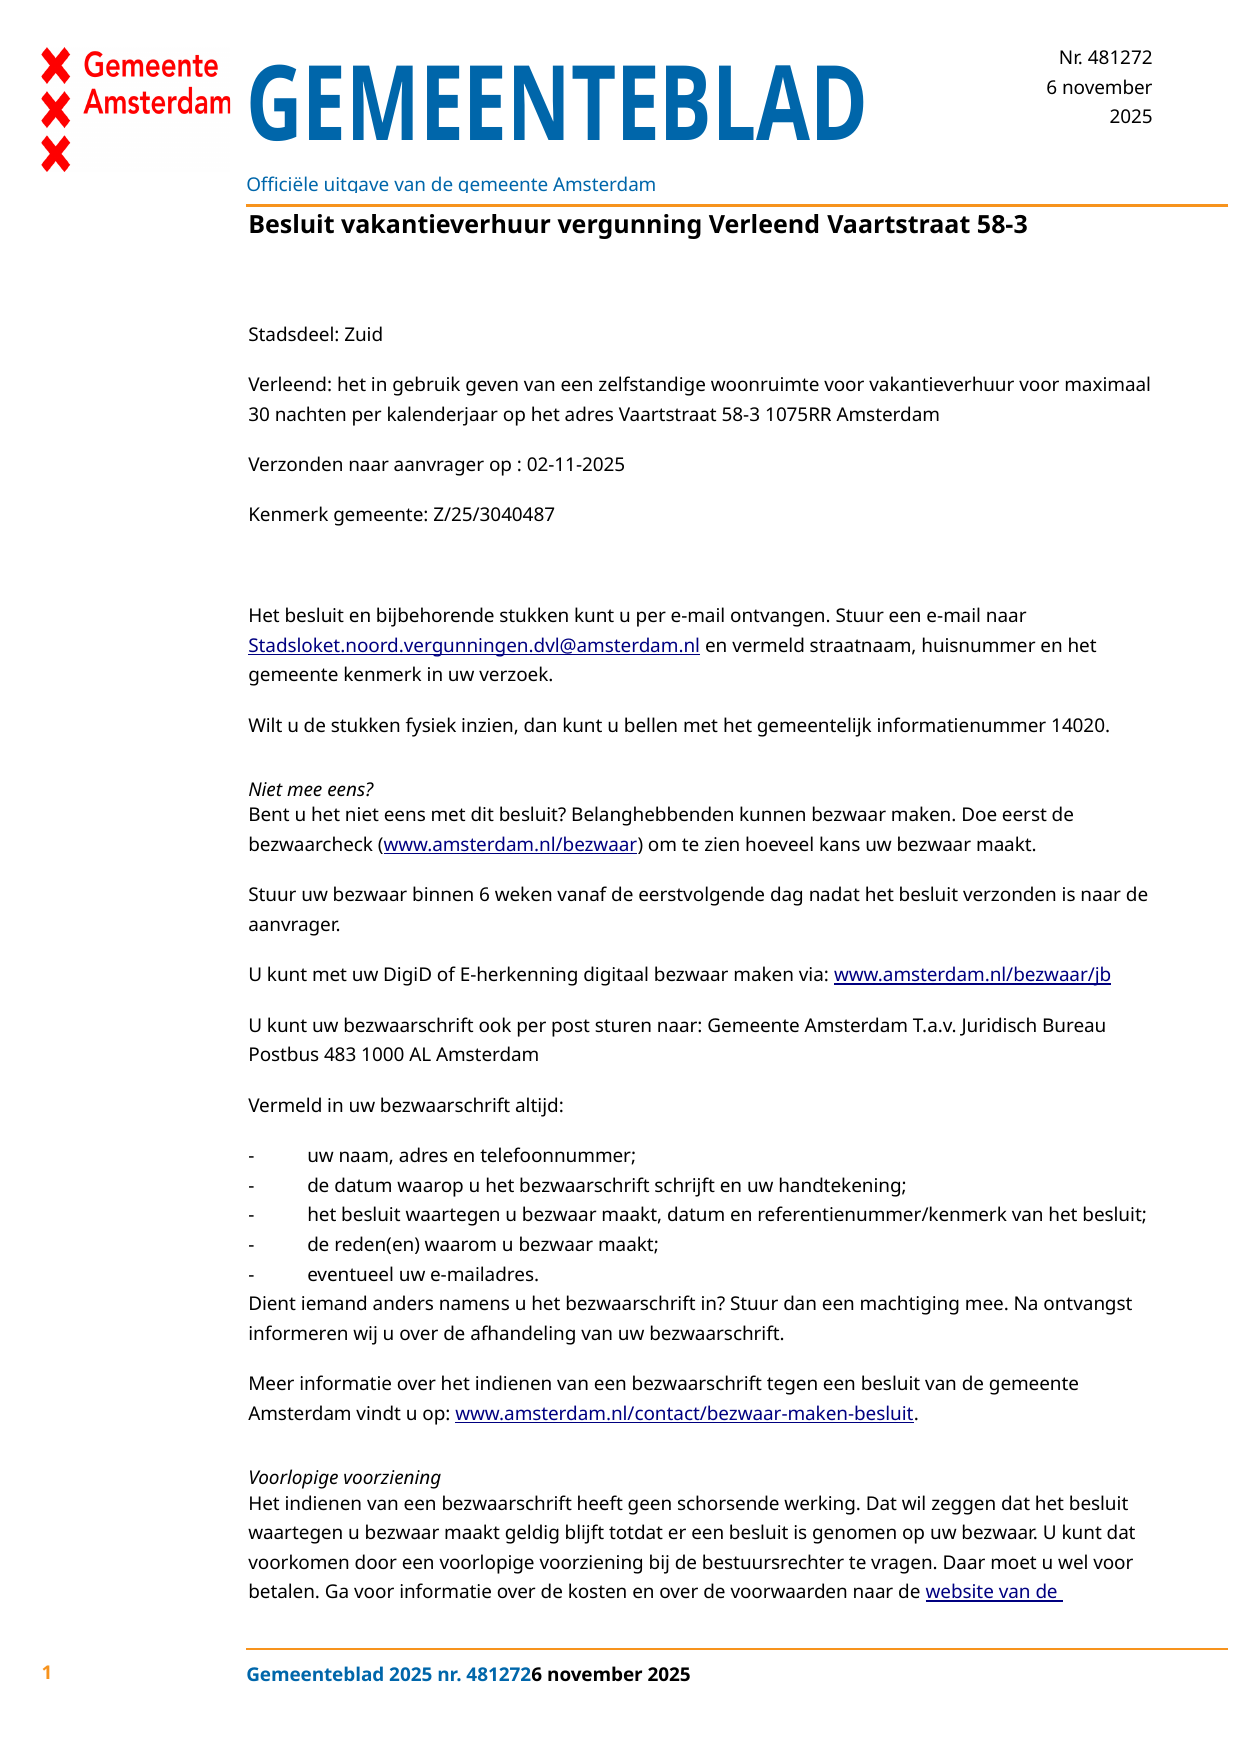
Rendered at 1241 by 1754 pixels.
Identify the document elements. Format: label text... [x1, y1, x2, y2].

text Stuur uw bezwaar binnen 6 weken vanaf de eerstvolgende dag nadat het besluit verzonden is naar de aanvrager. [248, 882, 1152, 937]
text Voorlopige voorziening [248, 1464, 1152, 1490]
list de reden(en) waarom u bezwaar maakt; [248, 1231, 1152, 1257]
text Het indienen van een bezwaarschrift heeft geen schorsende werking. Dat wil zeggen dat het besluit waartegen u bezwaar maakt geldig blijft totdat er een besluit is genomen op uw bezwaar. U kunt dat voorkomen door een voorlopige voorziening bij de bestuursrechter te vragen. Daar moet u wel voor betalen. Ga voor informatie over de kosten en over de voorwaarden naar de website van de [248, 1490, 1152, 1604]
text Stadsdeel: Zuid [248, 321, 1152, 346]
text Dient iemand anders namens u het bezwaarschrift in? Stuur dan een machtiging mee. Na ontvangst informeren wij u over de afhandeling van uw bezwaarschrift. [248, 1290, 1152, 1346]
text Vermeld in uw bezwaarschrift altijd: [248, 1092, 1152, 1118]
list de datum waarop u het bezwaarschrift schrijft en uw handtekening; [248, 1172, 1152, 1198]
text Kenmerk gemeente: Z/25/3040487 [248, 502, 1152, 527]
text Meer informatie over het indienen van een bezwaarschrift tegen een besluit van de gemeente Amsterdam vindt u op: www.amsterdam.nl/contact/bezwaar-maken-besluit. [248, 1370, 1152, 1426]
text Wilt u de stukken fysiek inzien, dan kunt u bellen met het gemeentelijk informatienummer 14020. [248, 712, 1152, 738]
text Besluit vakantieverhuur vergunning Verleend Vaartstraat 58-3 [248, 207, 1152, 241]
text U kunt uw bezwaarschrift ook per post sturen naar: Gemeente Amsterdam T.a.v. Juridisch Bureau Postbus 483 1000 AL Amsterdam [248, 1012, 1152, 1067]
text Verleend: het in gebruik geven van een zelfstandige woonruimte voor vakantieverhuur voor maximaal 30 nachten per kalenderjaar op het adres Vaartstraat 58-3 1075RR Amsterdam [248, 371, 1152, 426]
text Verzonden naar aanvrager op : 02-11-2025 [248, 451, 1152, 477]
list eventueel uw e-mailadres. [248, 1261, 1152, 1287]
text Niet mee eens? [248, 776, 1152, 802]
text Het besluit en bijbehorende stukken kunt u per e-mail ontvangen. Stuur een e-mail naar Stadsloket.noord.vergunningen.dvl@amsterdam.nl en vermeld straatnaam, huisnummer en het gemeente kenmerk in uw verzoek. [248, 602, 1152, 687]
picture [41, 47, 231, 172]
text U kunt met uw DigiD of E-herkenning digitaal bezwaar maken via: www.amsterdam.nl/bezwaar/jb [248, 962, 1152, 987]
list het besluit waartegen u bezwaar maakt, datum en referentienummer/kenmerk van het besluit; [248, 1202, 1152, 1227]
text Bent u het niet eens met dit besluit? Belanghebbenden kunnen bezwaar maken. Doe eerst de bezwaarcheck (www.amsterdam.nl/bezwaar) om te zien hoeveel kans uw bezwaar maakt. [248, 802, 1152, 857]
list uw naam, adres en telefoonnummer; [248, 1142, 1152, 1168]
